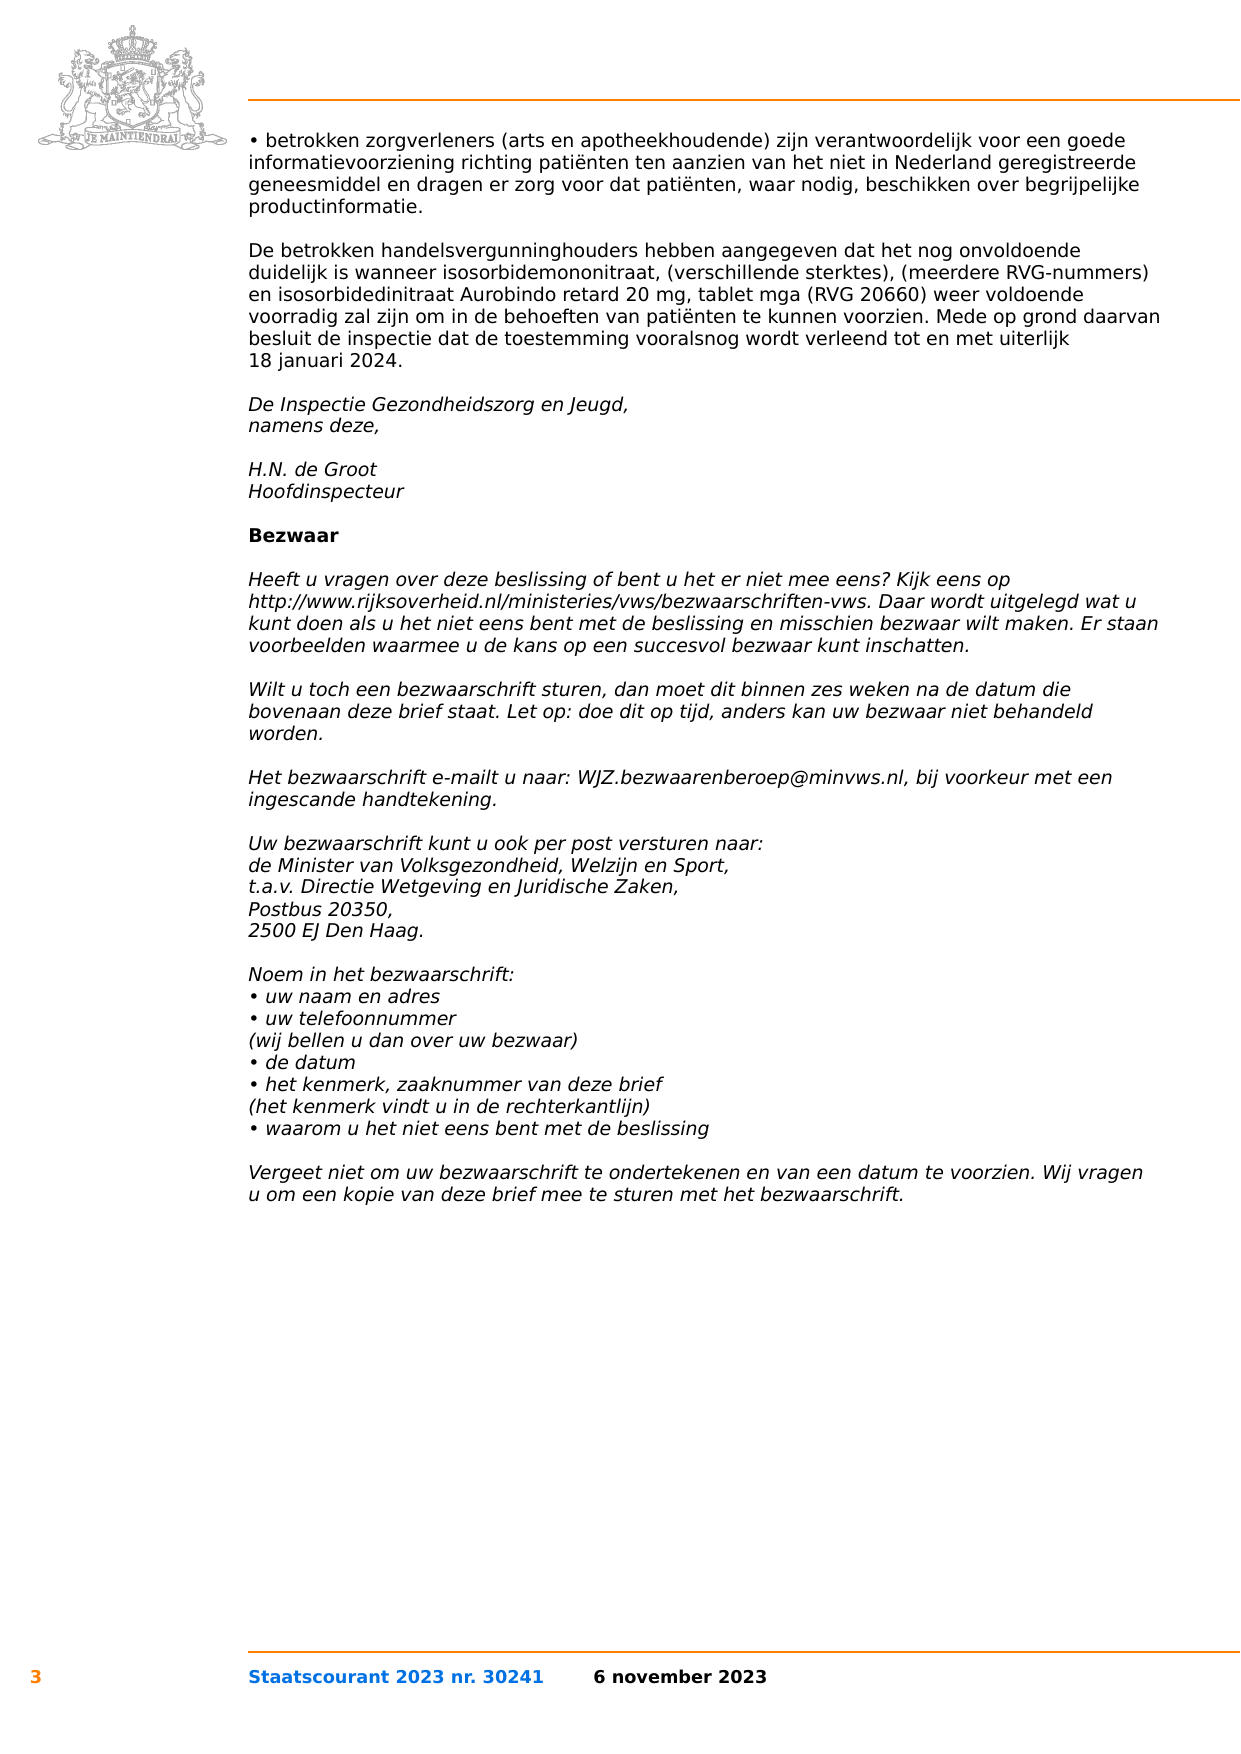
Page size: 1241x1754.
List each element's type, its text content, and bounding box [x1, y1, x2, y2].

text • waarom u het niet eens bent met de beslissing [248, 1118, 1163, 1140]
text Heeft u vragen over deze beslissing of bent u het er niet mee eens? Kijk eens op http://www.rijksoverheid.nl/ministeries/vws/bezwaarschriften-vws. Daar wordt uitgelegd wat u kunt doen als u het niet eens bent met de beslissing en misschien bezwaar wilt maken. Er staan voorbeelden waarmee u de kans op een succesvol bezwaar kunt inschatten. [248, 569, 1163, 657]
text • de datum [248, 1052, 1163, 1074]
text Wilt u toch een bezwaarschrift sturen, dan moet dit binnen zes weken na de datum die bovenaan deze brief staat. Let op: doe dit op tijd, anders kan uw bezwaar niet behandeld worden. [248, 679, 1163, 745]
text De betrokken handelsvergunninghouders hebben aangegeven dat het nog onvoldoende duidelijk is wanneer isosorbidemononitraat, (verschillende sterktes), (meerdere RVG-nummers) en isosorbidedinitraat Aurobindo retard 20 mg, tablet mga (RVG 20660) weer voldoende voorradig zal zijn om in de behoeften van patiënten te kunnen voorzien. Mede op grond daarvan besluit de inspectie dat de toestemming vooralsnog wordt verleend tot en met uiterlijk 18 januari 2024. [248, 240, 1163, 372]
text t.a.v. Directie Wetgeving en Juridische Zaken, [248, 876, 1163, 898]
text • het kenmerk, zaaknummer van deze brief [248, 1074, 1163, 1096]
text (het kenmerk vindt u in de rechterkantlijn) [248, 1096, 1163, 1118]
picture [38, 25, 227, 150]
text Noem in het bezwaarschrift: [248, 964, 1163, 986]
text • betrokken zorgverleners (arts en apotheekhoudende) zijn verantwoordelijk voor een goede informatievoorziening richting patiënten ten aanzien van het niet in Nederland geregistreerde geneesmiddel en dragen er zorg voor dat patiënten, waar nodig, beschikken over begrijpelijke productinformatie. [248, 130, 1163, 218]
text Uw bezwaarschrift kunt u ook per post versturen naar: [248, 832, 1163, 854]
text Bezwaar [248, 525, 1163, 547]
text • uw naam en adres [248, 986, 1163, 1008]
text Het bezwaarschrift e-mailt u naar: WJZ.bezwaarenberoep@minvws.nl, bij voorkeur met een ingescande handtekening. [248, 767, 1163, 811]
text (wij bellen u dan over uw bezwaar) [248, 1030, 1163, 1052]
text 2500 EJ Den Haag. [248, 920, 1163, 942]
text Postbus 20350, [248, 898, 1163, 920]
text • uw telefoonnummer [248, 1008, 1163, 1030]
text De Inspectie Gezondheidszorg en Jeugd, namens deze, H.N. de Groot Hoofdinspecteur [248, 393, 1163, 503]
text Vergeet niet om uw bezwaarschrift te ondertekenen en van een datum te voorzien. Wij vragen u om een kopie van deze brief mee te sturen met het bezwaarschrift. [248, 1162, 1163, 1206]
text de Minister van Volksgezondheid, Welzijn en Sport, [248, 854, 1163, 876]
